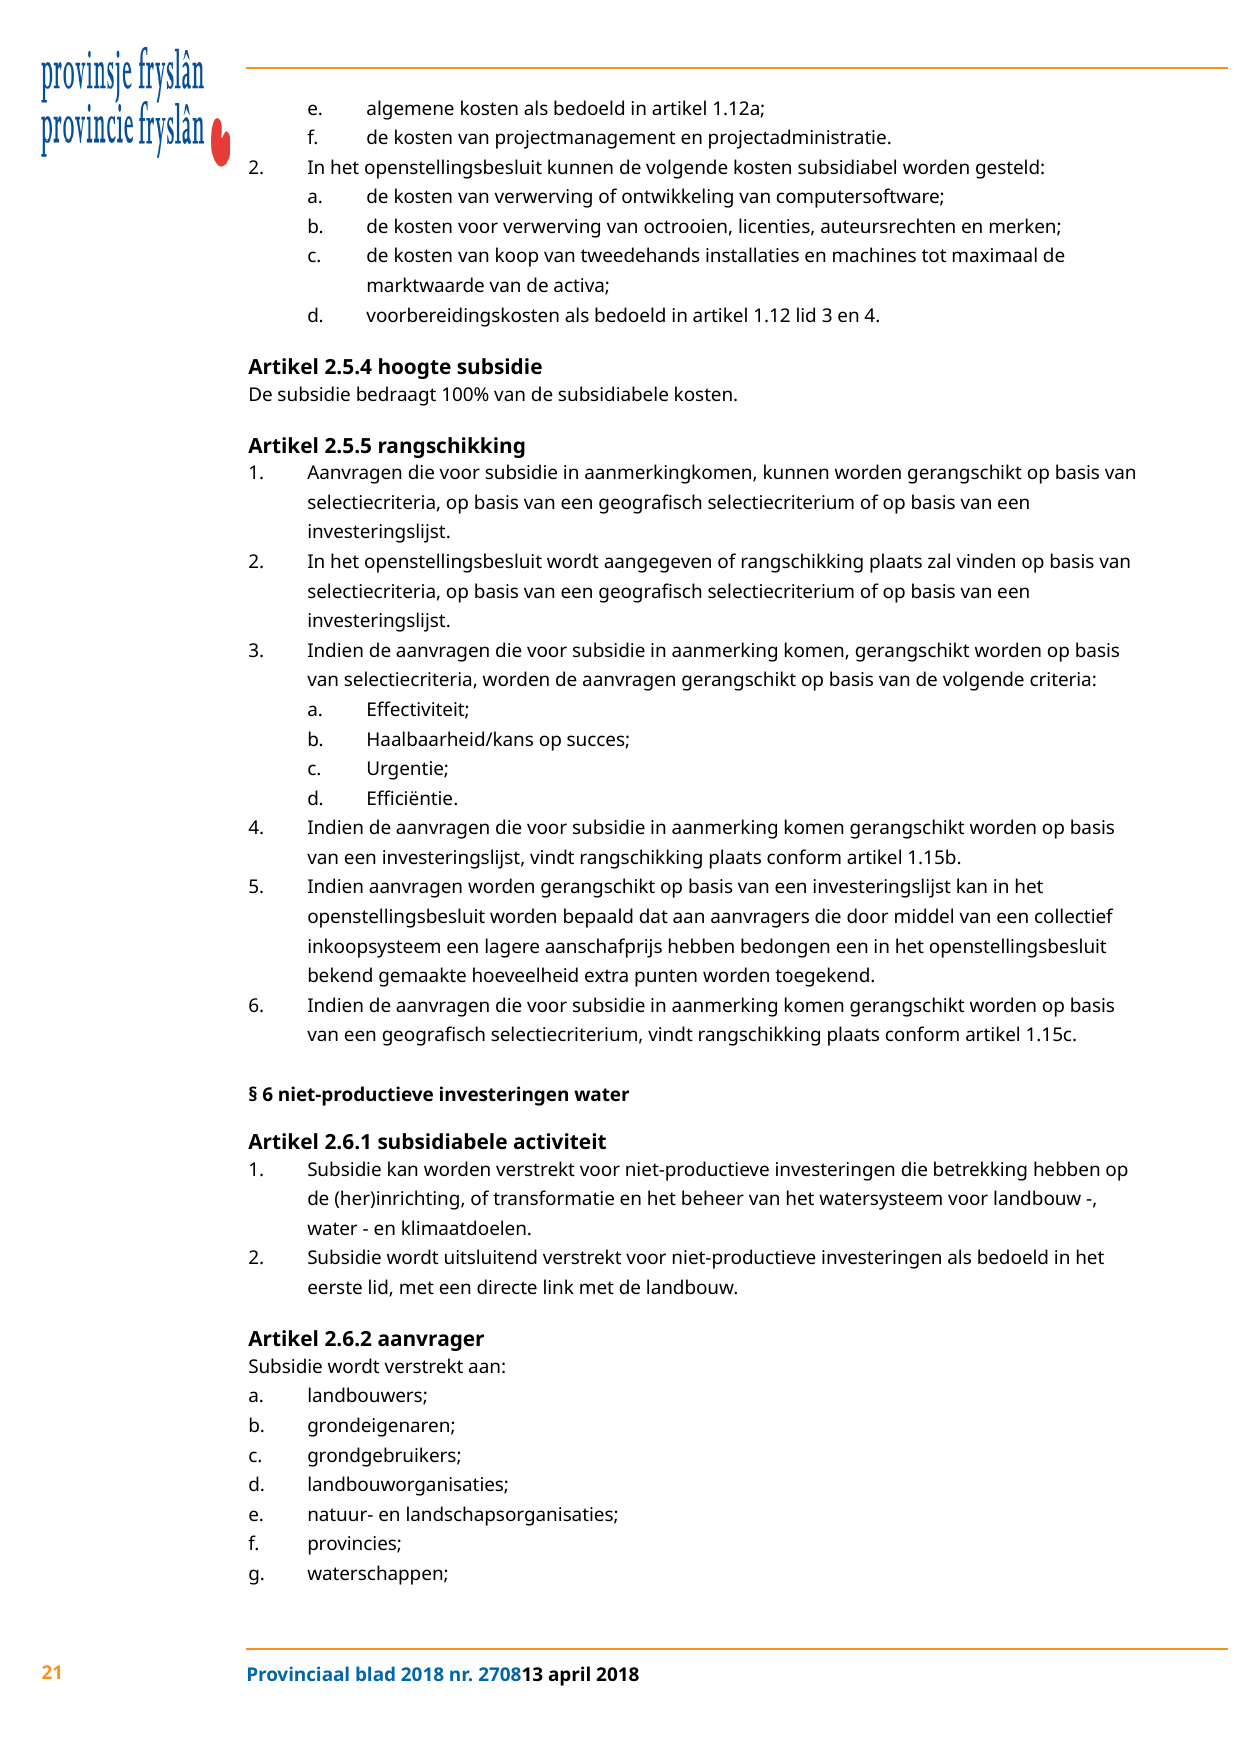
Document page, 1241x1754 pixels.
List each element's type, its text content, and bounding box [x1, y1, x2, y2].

list Indien de aanvragen die voor subsidie in aanmerking komen gerangschikt worden op basis van een investeringslijst, vindt rangschikking plaats conform artikel 1.15b. [248, 814, 1152, 870]
list landbouworganisaties; [248, 1471, 1152, 1497]
list de kosten van projectmanagement en projectadministratie. [307, 124, 1152, 150]
list Urgentie; [307, 755, 1152, 781]
list de kosten van verwerving of ontwikkeling van computersoftware; [307, 183, 1152, 209]
list Subsidie kan worden verstrekt voor niet-productieve investeringen die betrekking hebben op de (her)inrichting, of transformatie en het beheer van het watersysteem voor landbouw -, water - en klimaatdoelen. [248, 1156, 1152, 1241]
text Subsidie wordt verstrekt aan: [248, 1353, 1152, 1379]
list algemene kosten als bedoeld in artikel 1.12a; [307, 95, 1152, 121]
list grondeigenaren; [248, 1412, 1152, 1438]
list Efficiëntie. [307, 785, 1152, 811]
list Indien de aanvragen die voor subsidie in aanmerking komen, gerangschikt worden op basis van selectiecriteria, worden de aanvragen gerangschikt op basis van de volgende criteria: [248, 637, 1152, 692]
text Artikel 2.6.2 aanvrager [248, 1324, 1152, 1353]
list Indien de aanvragen die voor subsidie in aanmerking komen gerangschikt worden op basis van een geografisch selectiecriterium, vindt rangschikking plaats conform artikel 1.15c. [248, 992, 1152, 1047]
text § 6 niet-productieve investeringen water [248, 1081, 1152, 1107]
list voorbereidingskosten als bedoeld in artikel 1.12 lid 3 en 4. [307, 302, 1152, 328]
text De subsidie bedraagt 100% van de subsidiabele kosten. [248, 381, 1152, 406]
list Aanvragen die voor subsidie in aanmerkingkomen, kunnen worden gerangschikt op basis van selectiecriteria, op basis van een geografisch selectiecriterium of op basis van een investeringslijst. [248, 459, 1152, 544]
list Effectiviteit; [307, 696, 1152, 722]
list provincies; [248, 1531, 1152, 1556]
list Subsidie wordt uitsluitend verstrekt voor niet-productieve investeringen als bedoeld in het eerste lid, met een directe link met de landbouw. [248, 1244, 1152, 1300]
list de kosten van koop van tweedehands installaties en machines tot maximaal de marktwaarde van de activa; [307, 243, 1152, 298]
list Haalbaarheid/kans op succes; [307, 726, 1152, 752]
text Artikel 2.5.4 hoogte subsidie [248, 352, 1152, 381]
list landbouwers; [248, 1383, 1152, 1408]
list Indien aanvragen worden gerangschikt op basis van een investeringslijst kan in het openstellingsbesluit worden bepaald dat aan aanvragers die door middel van een collectief inkoopsysteem een lagere aanschafprijs hebben bedongen een in het openstellingsbesluit bekend gemaakte hoeveelheid extra punten worden toegekend. [248, 874, 1152, 988]
list grondgebruikers; [248, 1442, 1152, 1467]
list de kosten voor verwerving van octrooien, licenties, auteursrechten en merken; [307, 213, 1152, 239]
list natuur- en landschapsorganisaties; [248, 1501, 1152, 1527]
text Artikel 2.6.1 subsidiabele activiteit [248, 1127, 1152, 1156]
text Artikel 2.5.5 rangschikking [248, 431, 1152, 459]
list In het openstellingsbesluit kunnen de volgende kosten subsidiabel worden gesteld: [248, 154, 1152, 180]
picture [41, 47, 231, 172]
list waterschappen; [248, 1560, 1152, 1586]
list In het openstellingsbesluit wordt aangegeven of rangschikking plaats zal vinden op basis van selectiecriteria, op basis van een geografisch selectiecriterium of op basis van een investeringslijst. [248, 548, 1152, 633]
